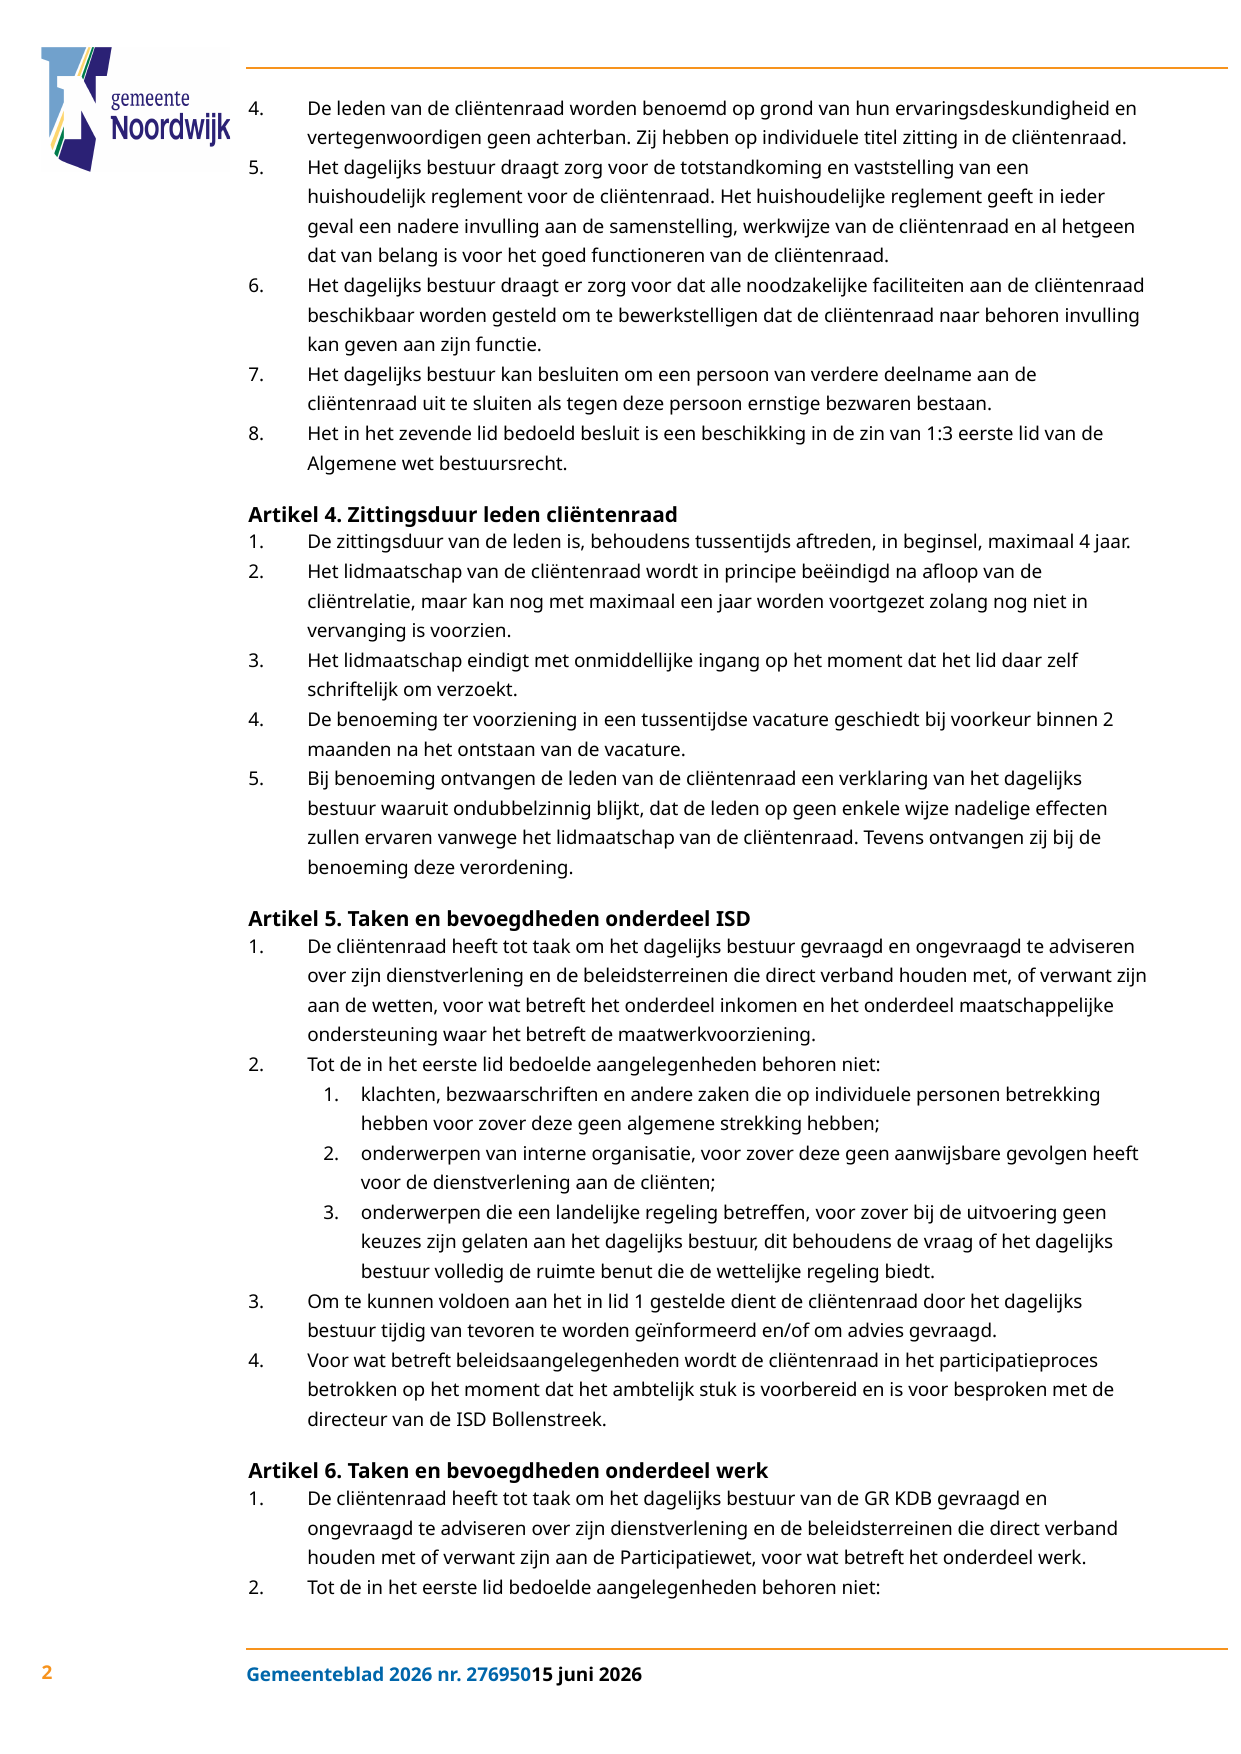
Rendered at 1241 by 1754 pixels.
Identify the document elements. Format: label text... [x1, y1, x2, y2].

list Om te kunnen voldoen aan het in lid 1 gestelde dient de cliëntenraad door het dagelijks bestuur tijdig van tevoren te worden geïnformeerd en/of om advies gevraagd. [248, 1288, 1152, 1343]
text Artikel 5. Taken en bevoegdheden onderdeel ISD [248, 904, 1152, 933]
list Bij benoeming ontvangen de leden van de cliëntenraad een verklaring van het dagelijks bestuur waaruit ondubbelzinnig blijkt, dat de leden op geen enkele wijze nadelige effecten zullen ervaren vanwege het lidmaatschap van de cliëntenraad. Tevens ontvangen zij bij de benoeming deze verordening. [248, 765, 1152, 880]
list Het in het zevende lid bedoeld besluit is een beschikking in de zin van 1:3 eerste lid van de Algemene wet bestuursrecht. [248, 420, 1152, 476]
text Artikel 4. Zittingsduur leden cliëntenraad [248, 500, 1152, 529]
picture [41, 47, 231, 172]
list Het dagelijks bestuur draagt er zorg voor dat alle noodzakelijke faciliteiten aan de cliëntenraad beschikbaar worden gesteld om te bewerkstelligen dat de cliëntenraad naar behoren invulling kan geven aan zijn functie. [248, 272, 1152, 357]
list onderwerpen die een landelijke regeling betreffen, voor zover bij de uitvoering geen keuzes zijn gelaten aan het dagelijks bestuur, dit behoudens de vraag of het dagelijks bestuur volledig de ruimte benut die de wettelijke regeling biedt. [323, 1199, 1152, 1284]
list Het lidmaatschap van de cliëntenraad wordt in principe beëindigd na afloop van de cliëntrelatie, maar kan nog met maximaal een jaar worden voortgezet zolang nog niet in vervanging is voorzien. [248, 558, 1152, 643]
list De leden van de cliëntenraad worden benoemd op grond van hun ervaringsdeskundigheid en vertegenwoordigen geen achterban. Zij hebben op individuele titel zitting in de cliëntenraad. [248, 95, 1152, 150]
list De benoeming ter voorziening in een tussentijdse vacature geschiedt bij voorkeur binnen 2 maanden na het ontstaan van de vacature. [248, 706, 1152, 761]
list onderwerpen van interne organisatie, voor zover deze geen aanwijsbare gevolgen heeft voor de dienstverlening aan de cliënten; [323, 1140, 1152, 1195]
text Artikel 6. Taken en bevoegdheden onderdeel werk [248, 1457, 1152, 1485]
list Het lidmaatschap eindigt met onmiddellijke ingang op het moment dat het lid daar zelf schriftelijk om verzoekt. [248, 647, 1152, 702]
list De zittingsduur van de leden is, behoudens tussentijds aftreden, in beginsel, maximaal 4 jaar. [248, 529, 1152, 554]
list Tot de in het eerste lid bedoelde aangelegenheden behoren niet: [248, 1574, 1152, 1599]
list De cliëntenraad heeft tot taak om het dagelijks bestuur gevraagd en ongevraagd te adviseren over zijn dienstverlening en de beleidsterreinen die direct verband houden met, of verwant zijn aan de wetten, voor wat betreft het onderdeel inkomen en het onderdeel maatschappelijke ondersteuning waar het betreft de maatwerkvoorziening. [248, 933, 1152, 1047]
list Het dagelijks bestuur kan besluiten om een persoon van verdere deelname aan de cliëntenraad uit te sluiten als tegen deze persoon ernstige bezwaren bestaan. [248, 361, 1152, 416]
list Het dagelijks bestuur draagt zorg voor de totstandkoming en vaststelling van een huishoudelijk reglement voor de cliëntenraad. Het huishoudelijke reglement geeft in ieder geval een nadere invulling aan de samenstelling, werkwijze van de cliëntenraad en al hetgeen dat van belang is voor het goed functioneren van de cliëntenraad. [248, 154, 1152, 268]
list De cliëntenraad heeft tot taak om het dagelijks bestuur van de GR KDB gevraagd en ongevraagd te adviseren over zijn dienstverlening en de beleidsterreinen die direct verband houden met of verwant zijn aan de Participatiewet, voor wat betreft het onderdeel werk. [248, 1485, 1152, 1570]
list klachten, bezwaarschriften en andere zaken die op individuele personen betrekking hebben voor zover deze geen algemene strekking hebben; [323, 1081, 1152, 1136]
list Voor wat betreft beleidsaangelegenheden wordt de cliëntenraad in het participatieproces betrokken op het moment dat het ambtelijk stuk is voorbereid en is voor besproken met de directeur van de ISD Bollenstreek. [248, 1347, 1152, 1432]
list Tot de in het eerste lid bedoelde aangelegenheden behoren niet: [248, 1051, 1152, 1077]
